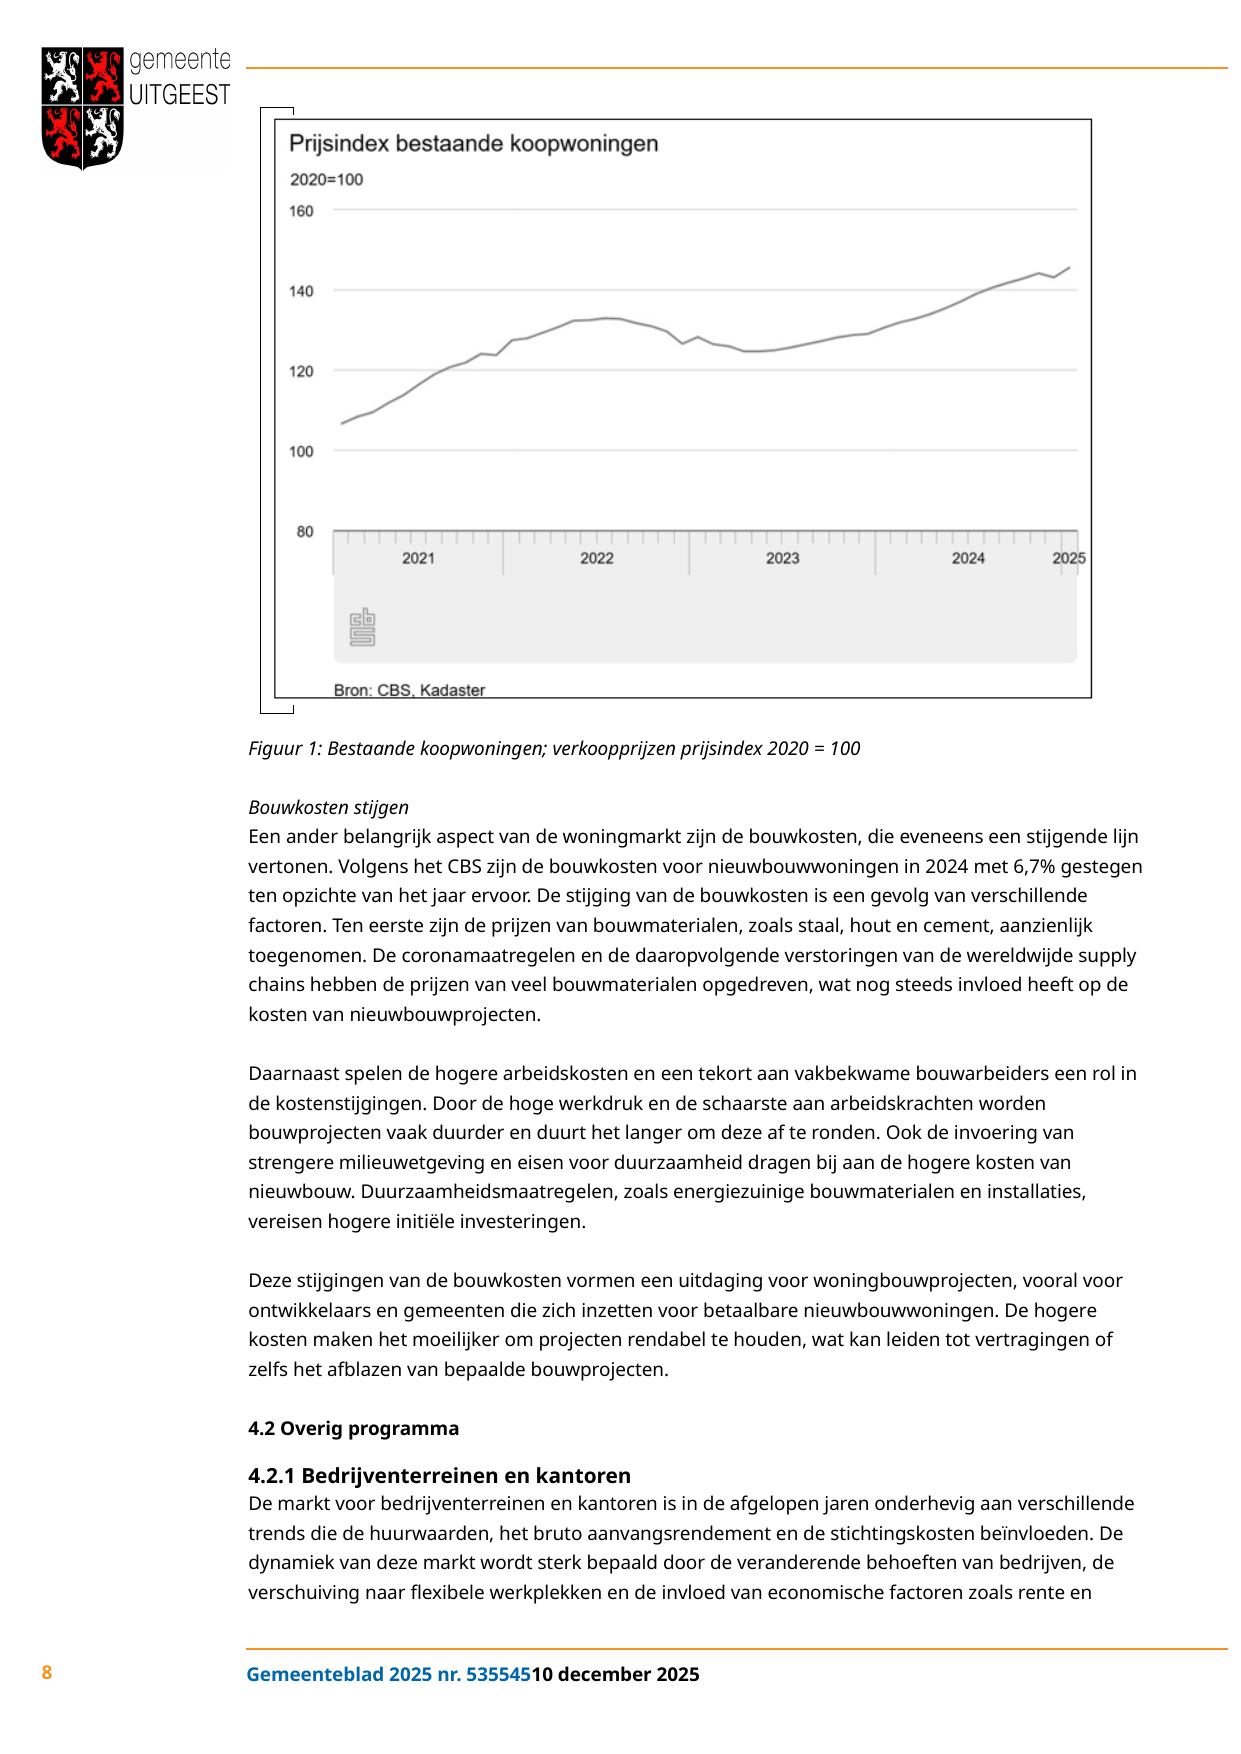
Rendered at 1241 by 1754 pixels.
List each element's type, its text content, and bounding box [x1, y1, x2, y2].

text Bouwkosten stijgen [248, 794, 1152, 819]
text 4.2.1 Bedrijventerreinen en kantoren [248, 1462, 1152, 1490]
text Figuur 1: Bestaande koopwoningen; verkoopprijzen prijsindex 2020 = 100 [248, 735, 1152, 760]
text Daarnaast spelen de hogere arbeidskosten en een tekort aan vakbekwame bouwarbeiders een rol in de kostenstijgingen. Door de hoge werkdruk en de schaarste aan arbeidskrachten worden bouwprojecten vaak duurder en duurt het langer om deze af te ronden. Ook de invoering van strengere milieuwetgeving en eisen voor duurzaamheid dragen bij aan de hogere kosten van nieuwbouw. Duurzaamheidsmaatregelen, zoals energiezuinige bouwmaterialen en installaties, vereisen hogere initiële investeringen. [248, 1060, 1152, 1234]
picture [268, 115, 1096, 705]
text Een ander belangrijk aspect van de woningmarkt zijn de bouwkosten, die eveneens een stijgende lijn vertonen. Volgens het CBS zijn de bouwkosten voor nieuwbouwwoningen in 2024 met 6,7% gestegen ten opzichte van het jaar ervoor. De stijging van de bouwkosten is een gevolg van verschillende factoren. Ten eerste zijn de prijzen van bouwmaterialen, zoals staal, hout en cement, aanzienlijk toegenomen. De coronamaatregelen en de daaropvolgende verstoringen van de wereldwijde supply chains hebben de prijzen van veel bouwmaterialen opgedreven, wat nog steeds invloed heeft op de kosten van nieuwbouwprojecten. [248, 823, 1152, 1027]
text De markt voor bedrijventerreinen en kantoren is in de afgelopen jaren onderhevig aan verschillende trends die de huurwaarden, het bruto aanvangsrendement en de stichtingskosten beïnvloeden. De dynamiek van deze markt wordt sterk bepaald door de veranderende behoeften van bedrijven, de verschuiving naar flexibele werkplekken en de invloed van economische factoren zoals rente en [248, 1490, 1152, 1604]
text Deze stijgingen van de bouwkosten vormen een uitdaging voor woningbouwprojecten, vooral voor ontwikkelaars en gemeenten die zich inzetten voor betaalbare nieuwbouwwoningen. De hogere kosten maken het moeilijker om projecten rendabel te houden, wat kan leiden tot vertragingen of zelfs het afblazen van bepaalde bouwprojecten. [248, 1267, 1152, 1382]
text 4.2 Overig programma [248, 1415, 1152, 1441]
picture [41, 47, 231, 172]
